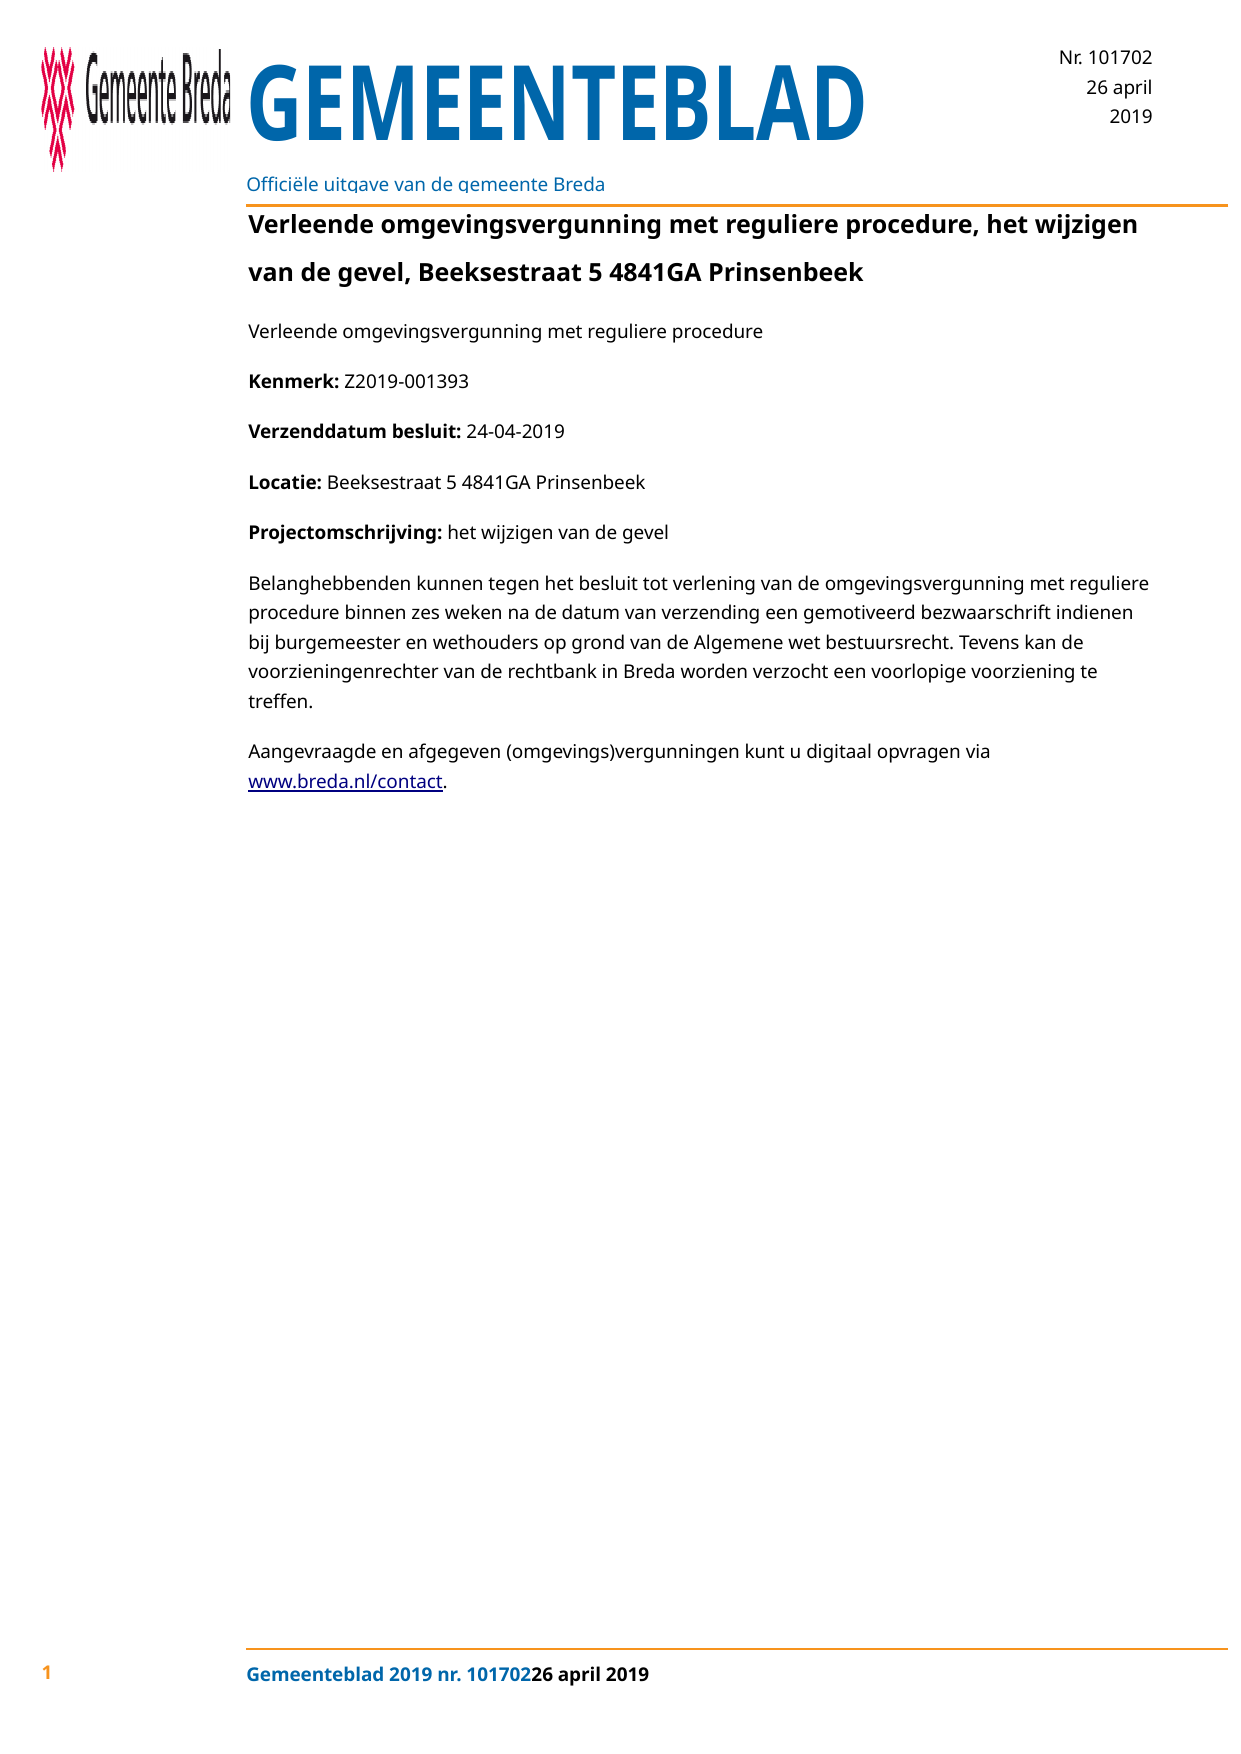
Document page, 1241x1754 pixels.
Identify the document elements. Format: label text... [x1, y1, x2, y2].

text Verzenddatum besluit: 24-04-2019 [248, 419, 1152, 444]
text Projectomschrijving: het wijzigen van de gevel [248, 519, 1152, 545]
text Kenmerk: Z2019-001393 [248, 368, 1152, 394]
text Locatie: Beeksestraat 5 4841GA Prinsenbeek [248, 469, 1152, 495]
picture [41, 47, 231, 172]
text Verleende omgevingsvergunning met reguliere procedure [248, 318, 1152, 344]
text Belanghebbenden kunnen tegen het besluit tot verlening van de omgevingsvergunning met reguliere procedure binnen zes weken na de datum van verzending een gemotiveerd bezwaarschrift indienen bij burgemeester en wethouders op grond van de Algemene wet bestuursrecht. Tevens kan de voorzieningenrechter van de rechtbank in Breda worden verzocht een voorlopige voorziening te treffen. [248, 570, 1152, 714]
text Aangevraagde en afgegeven (omgevings)vergunningen kunt u digitaal opvragen via www.breda.nl/contact. [248, 739, 1152, 794]
text Verleende omgevingsvergunning met reguliere procedure, het wijzigen van de gevel, Beeksestraat 5 4841GA Prinsenbeek [248, 207, 1152, 288]
